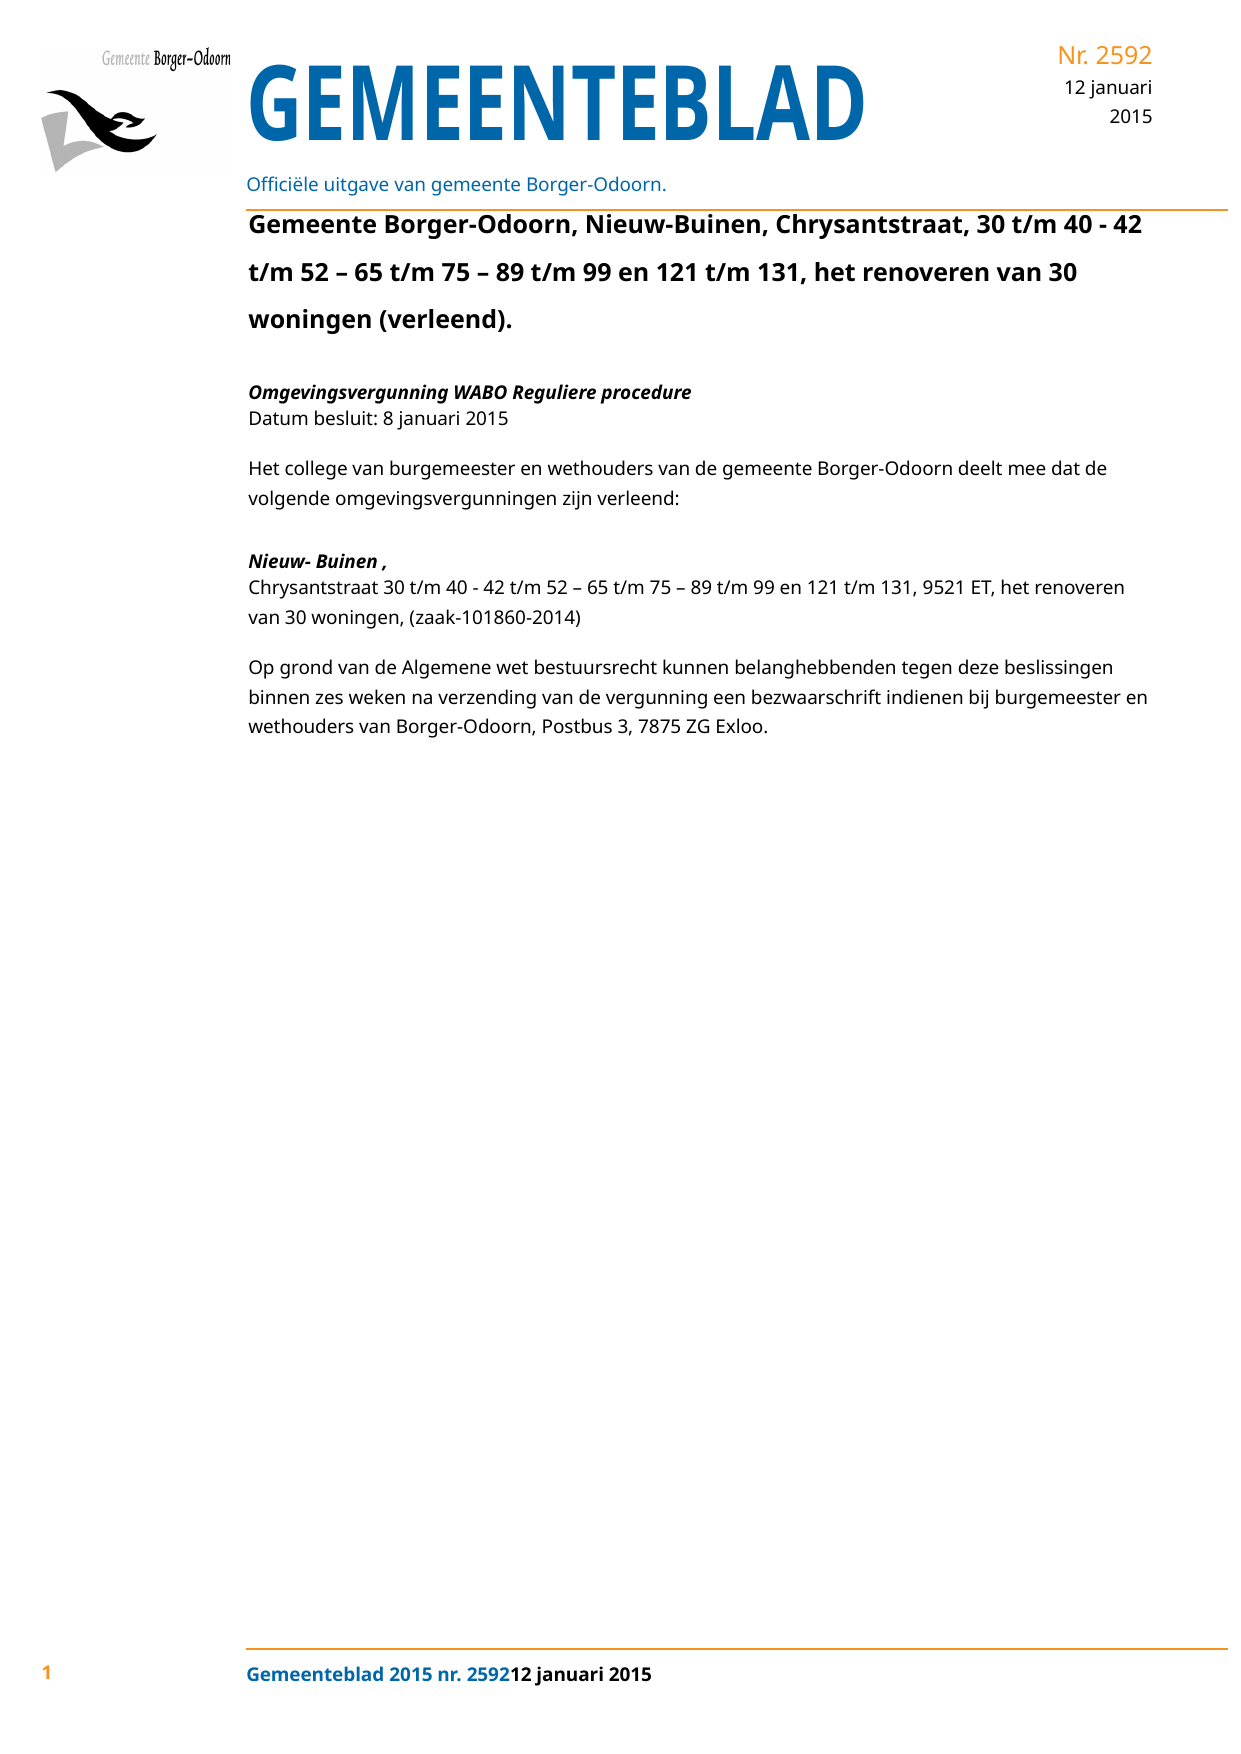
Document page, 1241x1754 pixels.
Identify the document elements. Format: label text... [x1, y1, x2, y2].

text Datum besluit: 8 januari 2015 [248, 405, 1152, 431]
text Chrysantstraat 30 t/m 40 - 42 t/m 52 – 65 t/m 75 – 89 t/m 99 en 121 t/m 131, 9521 ET, het renoveren van 30 woningen, (zaak-101860-2014) [248, 574, 1152, 630]
text Nieuw- Buinen , [248, 549, 1152, 574]
text Op grond van de Algemene wet bestuursrecht kunnen belanghebbenden tegen deze beslissingen binnen zes weken na verzending van de vergunning een bezwaarschrift indienen bij burgemeester en wethouders van Borger-Odoorn, Postbus 3, 7875 ZG Exloo. [248, 654, 1152, 739]
picture [41, 47, 231, 172]
text Het college van burgemeester en wethouders van de gemeente Borger-Odoorn deelt mee dat de volgende omgevingsvergunningen zijn verleend: [248, 455, 1152, 511]
text Gemeente Borger-Odoorn, Nieuw-Buinen, Chrysantstraat, 30 t/m 40 - 42 t/m 52 – 65 t/m 75 – 89 t/m 99 en 121 t/m 131, het renoveren van 30 woningen (verleend). [248, 211, 1152, 336]
text Omgevingsvergunning WABO Reguliere procedure [248, 379, 1152, 405]
